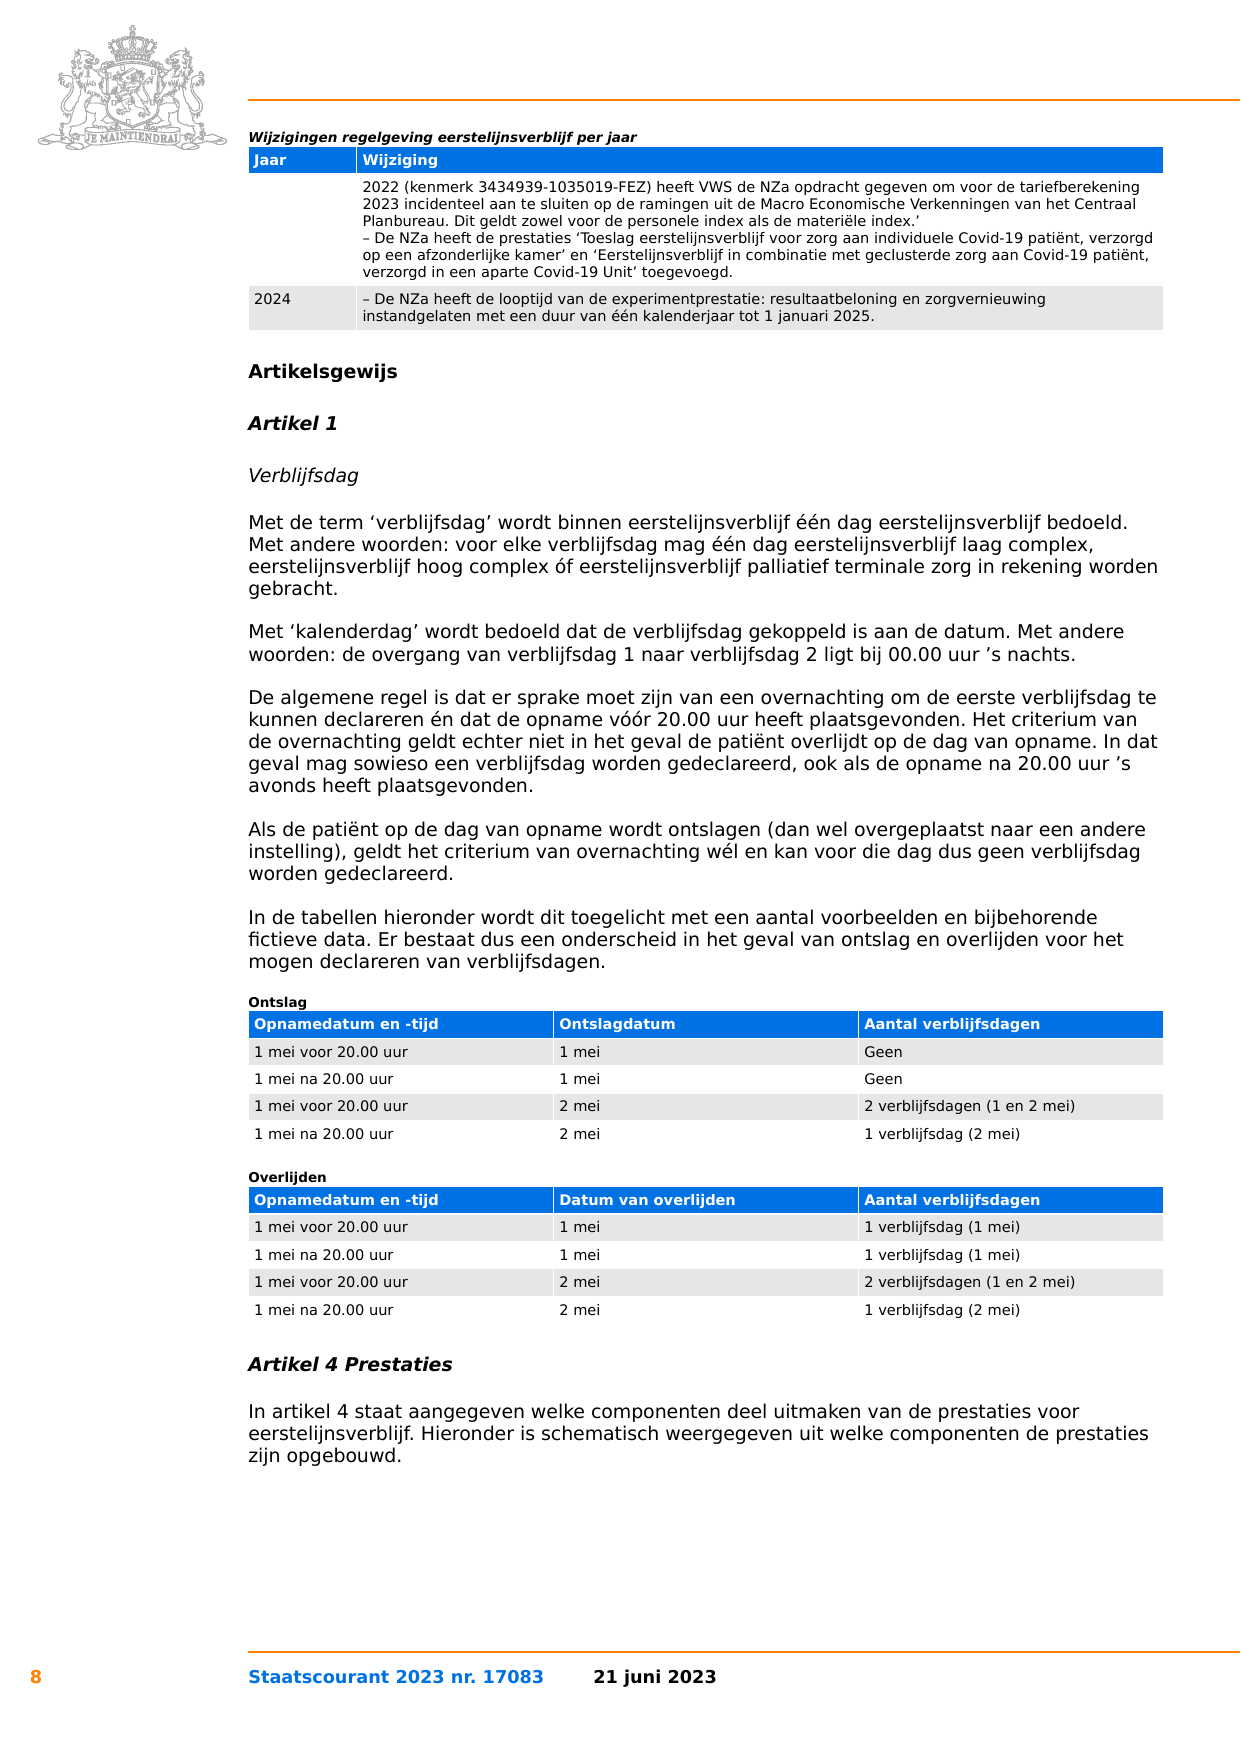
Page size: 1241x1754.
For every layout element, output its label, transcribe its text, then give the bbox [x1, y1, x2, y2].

table_cell Aantal verblijfsdagen [859, 1187, 1163, 1213]
table_header Wijzigingen regelgeving eerstelijnsverblijf per jaar [248, 130, 1163, 146]
text In artikel 4 staat aangegeven welke componenten deel uitmaken van de prestaties voor eerstelijnsverblijf. Hieronder is schematisch weergegeven uit welke componenten de prestaties zijn opgebouwd. [248, 1401, 1163, 1467]
table_cell 1 verblijfsdag (1 mei) [859, 1242, 1163, 1268]
table_cell Opnamedatum en -tijd [249, 1011, 553, 1038]
table_cell 1 verblijfsdag (2 mei) [859, 1121, 1163, 1147]
picture [38, 25, 227, 150]
subtitle Artikel 4 Prestaties [248, 1354, 1163, 1376]
table_cell Aantal verblijfsdagen [859, 1011, 1163, 1038]
table_cell 1 mei [554, 1039, 858, 1065]
table_cell Jaar [249, 147, 356, 173]
subtitle Artikelsgewijs [248, 361, 1163, 383]
table_cell Ontslagdatum [554, 1011, 858, 1038]
table_cell 2 mei [554, 1269, 858, 1296]
table_cell Geen [859, 1066, 1163, 1093]
table_cell 2 mei [554, 1297, 858, 1323]
table_cell Geen [859, 1039, 1163, 1065]
table_cell Datum van overlijden [554, 1187, 858, 1213]
table_cell 1 mei [554, 1215, 858, 1241]
table_cell 1 mei na 20.00 uur [249, 1242, 553, 1268]
table_cell 2 verblijfsdagen (1 en 2 mei) [859, 1269, 1163, 1296]
table_cell – De NZa heeft de looptijd van de experimentprestatie: resultaatbeloning en zorgvernieuwing instandgelaten met een duur van één kalenderjaar tot 1 januari 2025. [357, 286, 1163, 330]
table_cell 2 verblijfsdagen (1 en 2 mei) [859, 1094, 1163, 1120]
table_header Overlijden [248, 1170, 1163, 1186]
table_cell Wijziging [357, 147, 1163, 173]
subtitle Verblijfsdag [248, 465, 1163, 487]
table_cell 1 verblijfsdag (1 mei) [859, 1215, 1163, 1241]
table_cell 1 mei voor 20.00 uur [249, 1215, 553, 1241]
table_cell 1 mei na 20.00 uur [249, 1121, 553, 1147]
text De algemene regel is dat er sprake moet zijn van een overnachting om de eerste verblijfsdag te kunnen declareren én dat de opname vóór 20.00 uur heeft plaatsgevonden. Het criterium van de overnachting geldt echter niet in het geval de patiënt overlijdt op de dag van opname. In dat geval mag sowieso een verblijfsdag worden gedeclareerd, ook als de opname na 20.00 uur ’s avonds heeft plaatsgevonden. [248, 687, 1163, 797]
table_cell 2 mei [554, 1094, 858, 1120]
table_header Ontslag [248, 995, 1163, 1010]
table_cell 1 mei [554, 1242, 858, 1268]
text In de tabellen hieronder wordt dit toegelicht met een aantal voorbeelden en bijbehorende fictieve data. Er bestaat dus een onderscheid in het geval van ontslag en overlijden voor het mogen declareren van verblijfsdagen. [248, 907, 1163, 973]
text Met de term ‘verblijfsdag’ wordt binnen eerstelijnsverblijf één dag eerstelijnsverblijf bedoeld. Met andere woorden: voor elke verblijfsdag mag één dag eerstelijnsverblijf laag complex, eerstelijnsverblijf hoog complex óf eerstelijnsverblijf palliatief terminale zorg in rekening worden gebracht. [248, 512, 1163, 599]
table_cell 1 mei na 20.00 uur [249, 1297, 553, 1323]
table_cell 1 mei voor 20.00 uur [249, 1094, 553, 1120]
table_cell [249, 174, 356, 285]
table_cell 1 mei [554, 1066, 858, 1093]
table_cell 2 mei [554, 1121, 858, 1147]
table_cell 1 verblijfsdag (2 mei) [859, 1297, 1163, 1323]
table_cell 1 mei voor 20.00 uur [249, 1269, 553, 1296]
text Als de patiënt op de dag van opname wordt ontslagen (dan wel overgeplaatst naar een andere instelling), geldt het criterium van overnachting wél en kan voor die dag dus geen verblijfsdag worden gedeclareerd. [248, 819, 1163, 885]
table_cell Opnamedatum en -tijd [249, 1187, 553, 1213]
table_cell 2022 (kenmerk 3434939-1035019-FEZ) heeft VWS de NZa opdracht gegeven om voor de tariefberekening 2023 incidenteel aan te sluiten op de ramingen uit de Macro Economische Verkenningen van het Centraal Planbureau. Dit geldt zowel voor de personele index als de materiële index.’ – De NZa heeft de prestaties ‘Toeslag eerstelijnsverblijf voor zorg aan individuele Covid-19 patiënt, verzorgd op een afzonderlijke kamer’ en ‘Eerstelijnsverblijf in combinatie met geclusterde zorg aan Covid-19 patiënt, verzorgd in een aparte Covid-19 Unit’ toegevoegd. [357, 174, 1163, 285]
text Met ‘kalenderdag’ wordt bedoeld dat de verblijfsdag gekoppeld is aan de datum. Met andere woorden: de overgang van verblijfsdag 1 naar verblijfsdag 2 ligt bij 00.00 uur ’s nachts. [248, 621, 1163, 665]
table_cell 2024 [249, 286, 356, 330]
subtitle Artikel 1 [248, 413, 1163, 435]
table_cell 1 mei na 20.00 uur [249, 1066, 553, 1093]
table_cell 1 mei voor 20.00 uur [249, 1039, 553, 1065]
